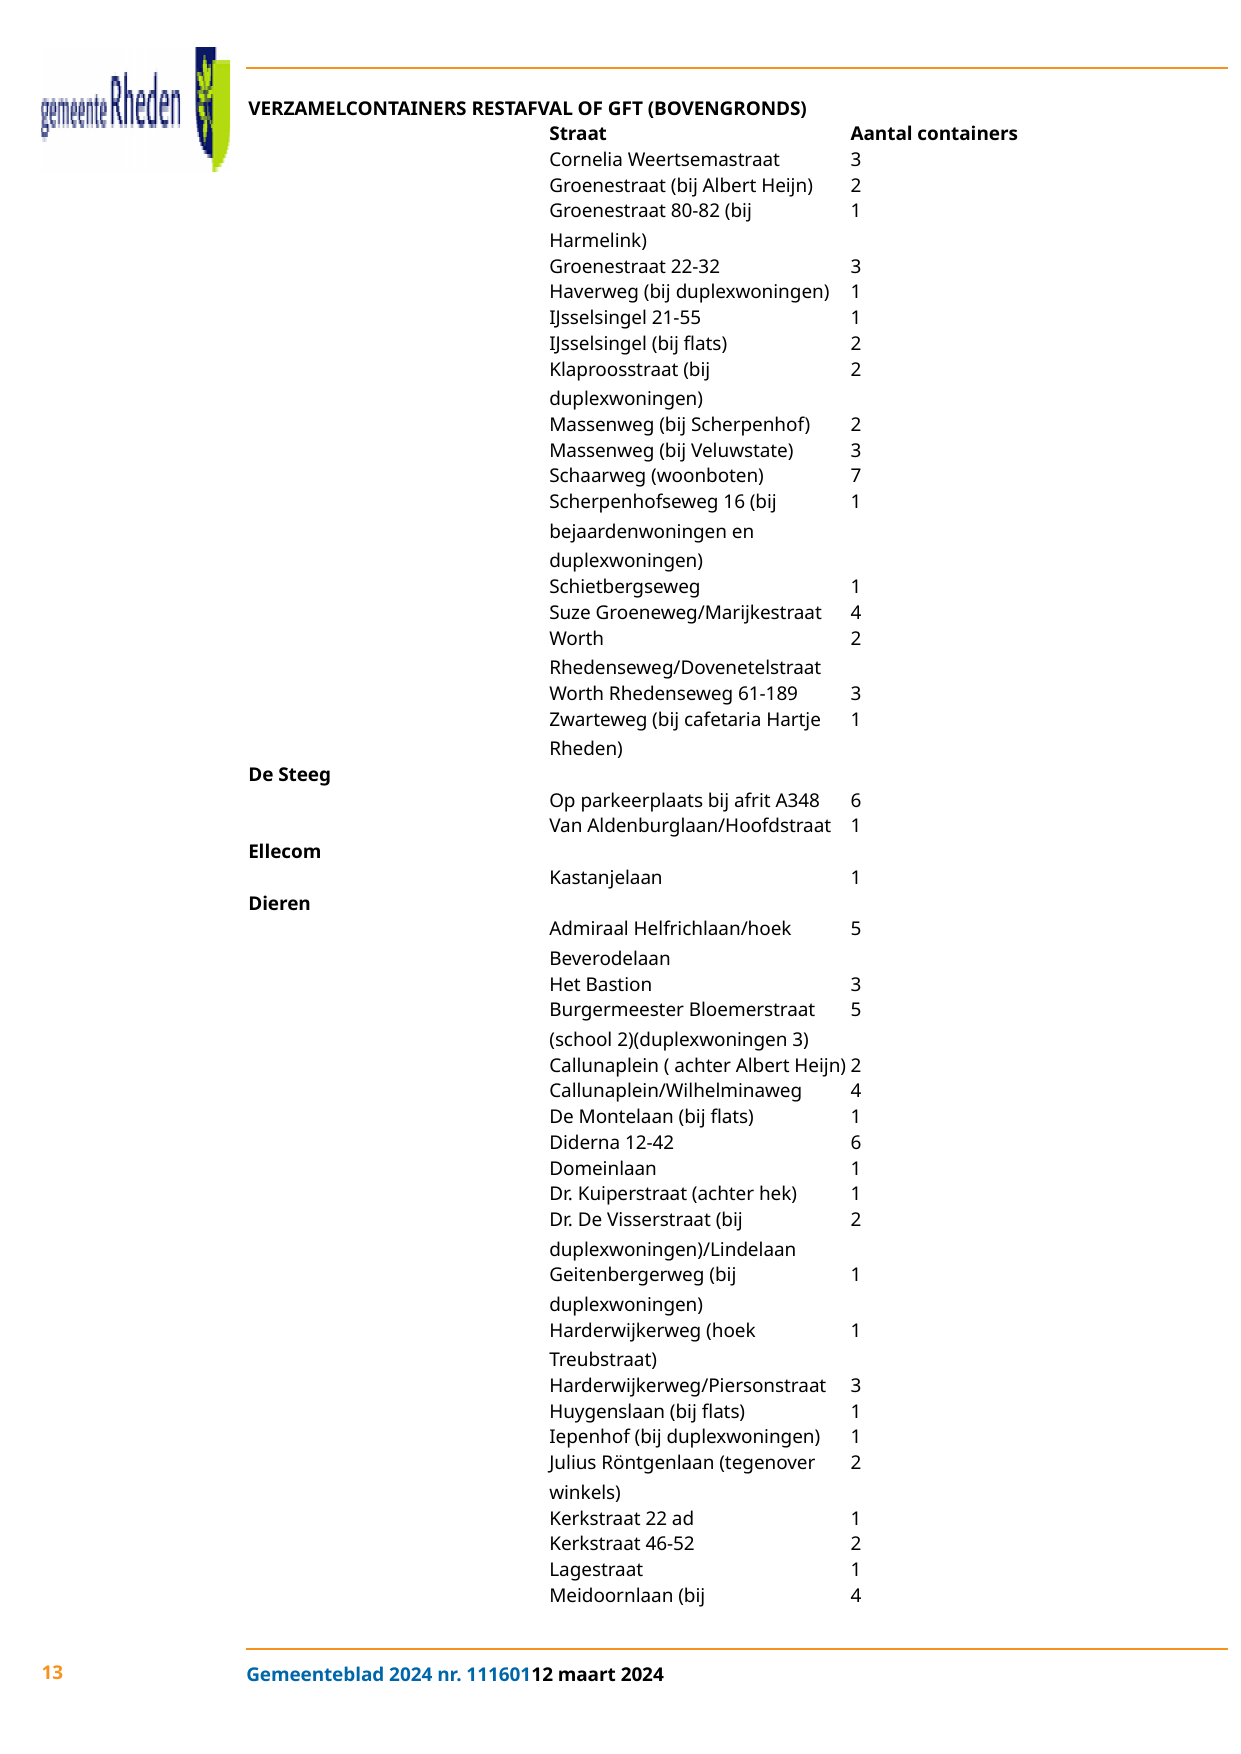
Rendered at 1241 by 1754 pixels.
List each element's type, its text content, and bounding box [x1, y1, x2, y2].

table_cell [248, 1582, 549, 1608]
table_cell 1 [850, 1556, 1152, 1582]
table_cell Dieren [248, 890, 549, 916]
table_cell [248, 573, 549, 599]
table_cell [248, 787, 549, 813]
table_cell Klaproosstraat (bij duplexwoningen) [549, 356, 850, 411]
table_cell Kerkstraat 22 ad [549, 1505, 850, 1530]
table_cell [248, 680, 549, 706]
table_cell Geitenbergerweg (bij duplexwoningen) [549, 1262, 850, 1317]
table_cell [248, 1129, 549, 1155]
table_cell [248, 279, 549, 304]
table_cell 3 [850, 253, 1152, 279]
table_cell 5 [850, 916, 1152, 971]
table_cell Kerkstraat 46-52 [549, 1530, 850, 1556]
table_cell [248, 1317, 549, 1372]
table_cell [248, 172, 549, 198]
table_cell [248, 1181, 549, 1206]
table_cell [248, 1530, 549, 1556]
table_cell [248, 1372, 549, 1398]
table_cell 1 [850, 1155, 1152, 1181]
table_cell [248, 253, 549, 279]
table_cell [850, 761, 1152, 787]
table_cell 2 [850, 1206, 1152, 1262]
table_cell 1 [850, 813, 1152, 838]
table_cell Domeinlaan [549, 1155, 850, 1181]
table_cell [850, 838, 1152, 864]
table_cell 6 [850, 787, 1152, 813]
table_cell Meidoornlaan (bij [549, 1582, 850, 1608]
table_cell [248, 437, 549, 463]
table_cell [248, 916, 549, 971]
table_cell [248, 1556, 549, 1582]
table_cell [248, 1424, 549, 1449]
table_cell 1 [850, 706, 1152, 761]
table_cell 2 [850, 1052, 1152, 1078]
table_cell [549, 761, 850, 787]
table_cell Admiraal Helfrichlaan/hoek Beverodelaan [549, 916, 850, 971]
table_cell 2 [850, 1449, 1152, 1505]
table_cell 4 [850, 599, 1152, 625]
table_cell Julius Röntgenlaan (tegenover winkels) [549, 1449, 850, 1505]
table_cell 2 [850, 356, 1152, 411]
table_cell 3 [850, 1372, 1152, 1398]
table_cell [248, 1206, 549, 1262]
table_cell Cornelia Weertsemastraat [549, 146, 850, 172]
table_cell Burgermeester Bloemerstraat (school 2)(duplexwoningen 3) [549, 997, 850, 1052]
table_cell [248, 198, 549, 253]
table_cell 2 [850, 1530, 1152, 1556]
table_cell 4 [850, 1078, 1152, 1103]
table_cell [248, 305, 549, 330]
table_cell 1 [850, 1398, 1152, 1424]
table_cell [248, 625, 549, 680]
table_cell 1 [850, 489, 1152, 573]
table_cell 1 [850, 279, 1152, 304]
table_cell 2 [850, 330, 1152, 356]
table_cell 2 [850, 411, 1152, 437]
table_cell Op parkeerplaats bij afrit A348 [549, 787, 850, 813]
table_cell 6 [850, 1129, 1152, 1155]
table_cell 1 [850, 1424, 1152, 1449]
table_cell [248, 489, 549, 573]
table_cell 1 [850, 1317, 1152, 1372]
table_cell 1 [850, 573, 1152, 599]
table_cell [248, 463, 549, 488]
table_cell IJsselsingel 21-55 [549, 305, 850, 330]
table_cell Groenestraat 22-32 [549, 253, 850, 279]
table_cell 5 [850, 997, 1152, 1052]
table_cell Harderwijkerweg (hoek Treubstraat) [549, 1317, 850, 1372]
table_cell [248, 997, 549, 1052]
table_cell Dr. Kuiperstraat (achter hek) [549, 1181, 850, 1206]
table_cell 7 [850, 463, 1152, 488]
table_cell [549, 838, 850, 864]
table_cell 1 [850, 1262, 1152, 1317]
table_cell [248, 356, 549, 411]
table_cell [248, 813, 549, 838]
table_cell 3 [850, 680, 1152, 706]
table_cell Straat [549, 121, 850, 146]
table_cell Scherpenhofseweg 16 (bij bejaardenwoningen en duplexwoningen) [549, 489, 850, 573]
table_cell Ellecom [248, 838, 549, 864]
table_cell [248, 121, 549, 146]
table_cell [248, 1262, 549, 1317]
table_cell [248, 864, 549, 890]
table_cell Kastanjelaan [549, 864, 850, 890]
table_cell Massenweg (bij Scherpenhof) [549, 411, 850, 437]
table_cell 3 [850, 146, 1152, 172]
table_cell Massenweg (bij Veluwstate) [549, 437, 850, 463]
table_cell Suze Groeneweg/Marijkestraat [549, 599, 850, 625]
table_cell 1 [850, 1103, 1152, 1129]
table_cell [248, 706, 549, 761]
table_cell [248, 1052, 549, 1078]
table_cell 1 [850, 1181, 1152, 1206]
table_cell Worth Rhedenseweg/Dovenetelstraat [549, 625, 850, 680]
table_cell [248, 1398, 549, 1424]
table_cell Harderwijkerweg/Piersonstraat [549, 1372, 850, 1398]
table_cell [248, 1449, 549, 1505]
table_cell Schietbergseweg [549, 573, 850, 599]
table_cell 3 [850, 437, 1152, 463]
table_cell 2 [850, 625, 1152, 680]
table_cell [248, 1155, 549, 1181]
table_cell Iepenhof (bij duplexwoningen) [549, 1424, 850, 1449]
table_cell Worth Rhedenseweg 61-189 [549, 680, 850, 706]
table_cell [248, 599, 549, 625]
table_header [850, 95, 1152, 121]
table_cell [248, 1505, 549, 1530]
table_cell 1 [850, 864, 1152, 890]
table_cell 2 [850, 172, 1152, 198]
table_cell Zwarteweg (bij cafetaria Hartje Rheden) [549, 706, 850, 761]
table_cell [850, 890, 1152, 916]
table_cell IJsselsingel (bij flats) [549, 330, 850, 356]
table_cell Aantal containers [850, 121, 1152, 146]
table_header VERZAMELCONTAINERS RESTAFVAL OF GFT (BOVENGRONDS) [248, 95, 850, 121]
table_cell Groenestraat (bij Albert Heijn) [549, 172, 850, 198]
table_cell 4 [850, 1582, 1152, 1608]
picture [41, 47, 231, 172]
table_cell Huygenslaan (bij flats) [549, 1398, 850, 1424]
table_cell De Montelaan (bij flats) [549, 1103, 850, 1129]
table_cell 1 [850, 1505, 1152, 1530]
table_cell Het Bastion [549, 971, 850, 997]
table_cell De Steeg [248, 761, 549, 787]
table_cell [248, 411, 549, 437]
table_cell [549, 890, 850, 916]
table_cell 3 [850, 971, 1152, 997]
table_cell Haverweg (bij duplexwoningen) [549, 279, 850, 304]
table_cell [248, 146, 549, 172]
table_cell Groenestraat 80-82 (bij Harmelink) [549, 198, 850, 253]
table_cell 1 [850, 198, 1152, 253]
table_cell [248, 971, 549, 997]
table_cell [248, 330, 549, 356]
table_cell 1 [850, 305, 1152, 330]
table_cell Dr. De Visserstraat (bij duplexwoningen)/Lindelaan [549, 1206, 850, 1262]
table_cell Van Aldenburglaan/Hoofdstraat [549, 813, 850, 838]
table_cell Diderna 12-42 [549, 1129, 850, 1155]
table_cell Lagestraat [549, 1556, 850, 1582]
table_cell [248, 1103, 549, 1129]
table_cell Callunaplein/Wilhelminaweg [549, 1078, 850, 1103]
table_cell [248, 1078, 549, 1103]
table_cell Callunaplein ( achter Albert Heijn) [549, 1052, 850, 1078]
table_cell Schaarweg (woonboten) [549, 463, 850, 488]
